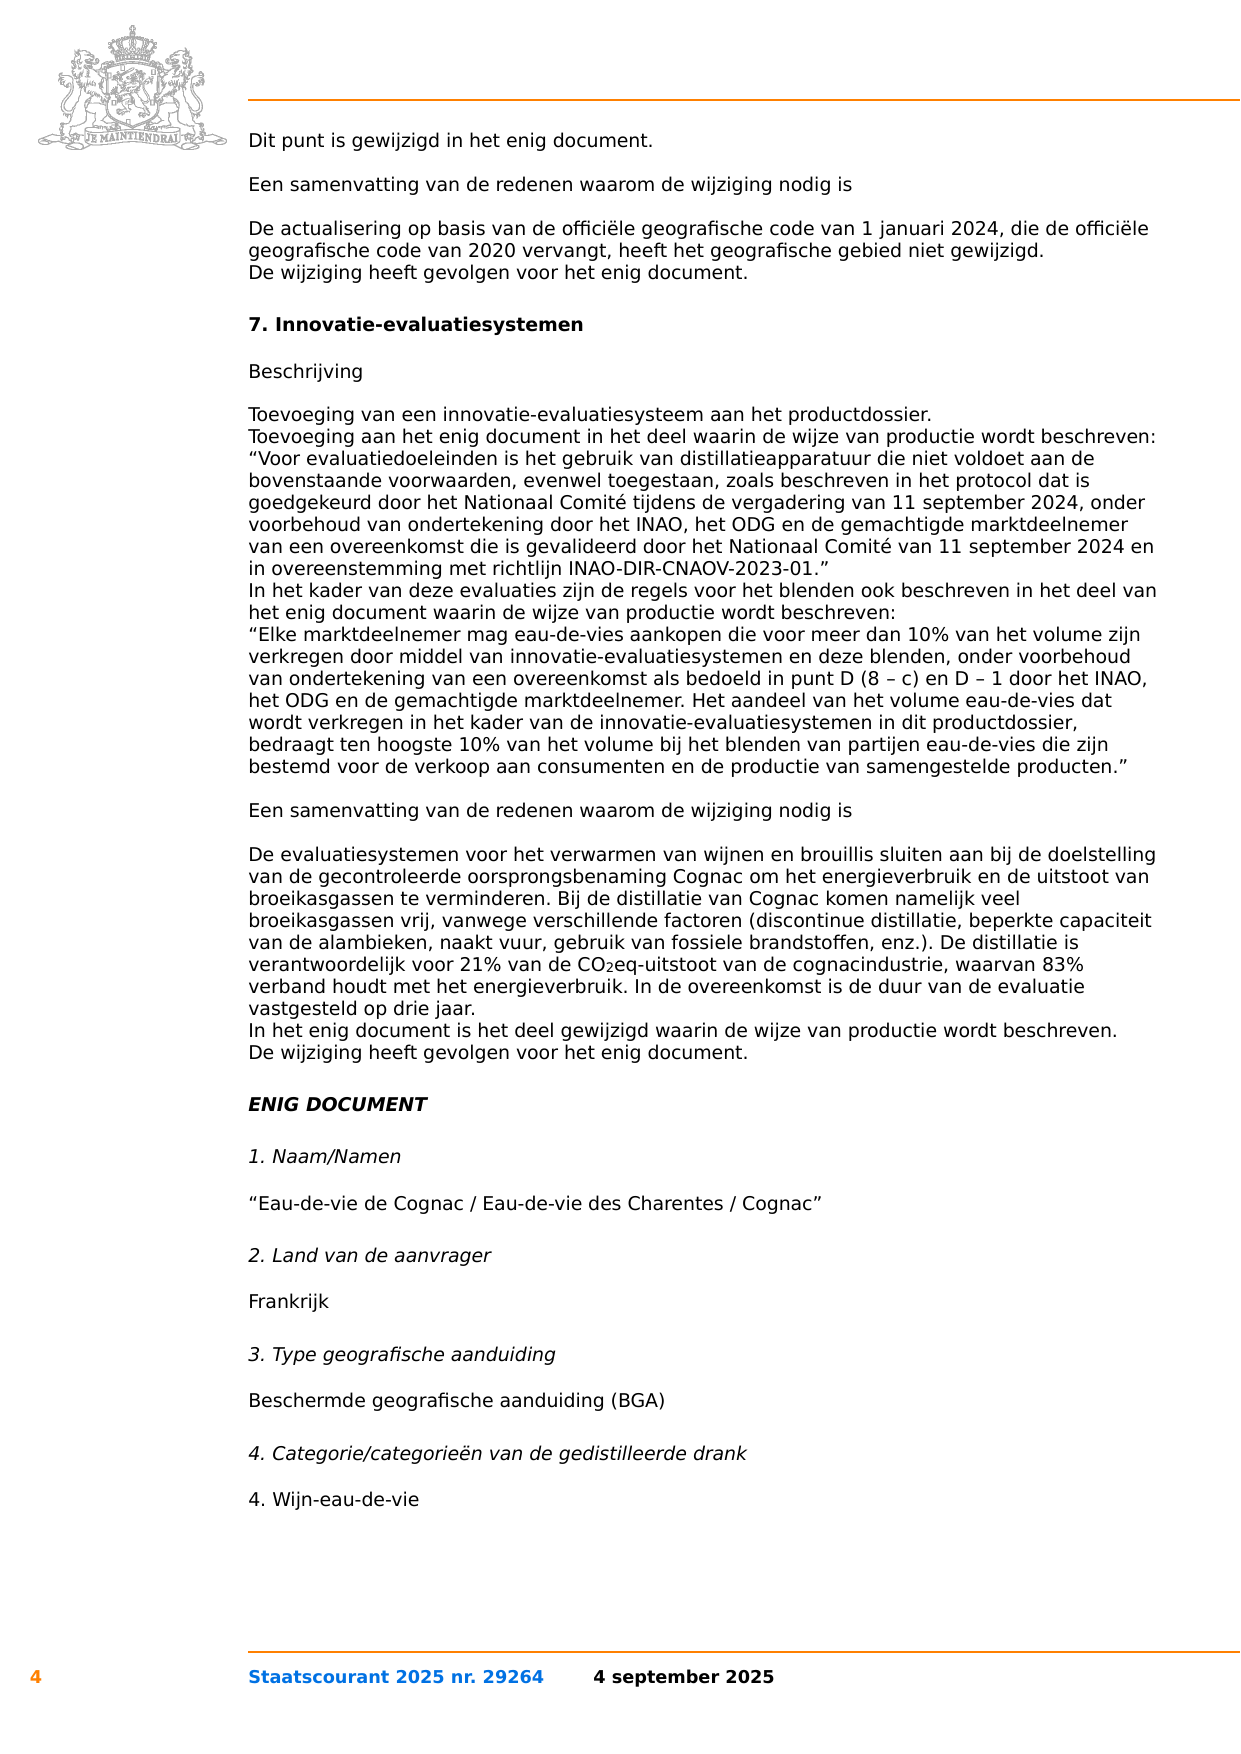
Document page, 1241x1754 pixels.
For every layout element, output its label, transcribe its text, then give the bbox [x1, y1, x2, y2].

text In het enig document is het deel gewijzigd waarin de wijze van productie wordt beschreven. [248, 1019, 1163, 1042]
subtitle 3. Type geografische aanduiding [248, 1343, 1163, 1365]
subtitle 1. Naam/Namen [248, 1146, 1163, 1167]
text “Eau-de-vie de Cognac / Eau-de-vie des Charentes / Cognac” [248, 1192, 1163, 1214]
text Beschermde geografische aanduiding (BGA) [248, 1390, 1163, 1412]
subtitle 2. Land van de aanvrager [248, 1244, 1163, 1266]
text De evaluatiesystemen voor het verwarmen van wijnen en brouillis sluiten aan bij de doelstelling van de gecontroleerde oorsprongsbenaming Cognac om het energieverbruik en de uitstoot van broeikasgassen te verminderen. Bij de distillatie van Cognac komen namelijk veel broeikasgassen vrij, vanwege verschillende factoren (discontinue distillatie, beperkte capaciteit van de alambieken, naakt vuur, gebruik van fossiele brandstoffen, enz.). De distillatie is verantwoordelijk voor 21% van de CO2eq-uitstoot van de cognacindustrie, waarvan 83% verband houdt met het energieverbruik. In de overeenkomst is de duur van de evaluatie vastgesteld op drie jaar. [248, 844, 1163, 1019]
text Toevoeging van een innovatie-evaluatiesysteem aan het productdossier. [248, 404, 1163, 426]
subtitle Beschrijving [248, 361, 1163, 382]
text Frankrijk [248, 1291, 1163, 1313]
subtitle Een samenvatting van de redenen waarom de wijziging nodig is [248, 174, 1163, 196]
subtitle Een samenvatting van de redenen waarom de wijziging nodig is [248, 800, 1163, 822]
text Dit punt is gewijzigd in het enig document. [248, 130, 1163, 152]
text “Elke marktdeelnemer mag eau-de-vies aankopen die voor meer dan 10% van het volume zijn verkregen door middel van innovatie-evaluatiesystemen en deze blenden, onder voorbehoud van ondertekening van een overeenkomst als bedoeld in punt D (8 – c) en D – 1 door het INAO, het ODG en de gemachtigde marktdeelnemer. Het aandeel van het volume eau-de-vies dat wordt verkregen in het kader van de innovatie-evaluatiesystemen in dit productdossier, bedraagt ten hoogste 10% van het volume bij het blenden van partijen eau-de-vies die zijn bestemd voor de verkoop aan consumenten en de productie van samengestelde producten.” [248, 624, 1163, 778]
text In het kader van deze evaluaties zijn de regels voor het blenden ook beschreven in het deel van het enig document waarin de wijze van productie wordt beschreven: [248, 580, 1163, 624]
text De wijziging heeft gevolgen voor het enig document. [248, 1042, 1163, 1063]
text De actualisering op basis van de officiële geografische code van 1 januari 2024, die de officiële geografische code van 2020 vervangt, heeft het geografische gebied niet gewijzigd. [248, 218, 1163, 262]
picture [38, 25, 227, 150]
text “Voor evaluatiedoeleinden is het gebruik van distillatieapparatuur die niet voldoet aan de bovenstaande voorwaarden, evenwel toegestaan, zoals beschreven in het protocol dat is goedgekeurd door het Nationaal Comité tijdens de vergadering van 11 september 2024, onder voorbehoud van ondertekening door het INAO, het ODG en de gemachtigde marktdeelnemer van een overeenkomst die is gevalideerd door het Nationaal Comité van 11 september 2024 en in overeenstemming met richtlijn INAO-DIR-CNAOV-2023-01.” [248, 448, 1163, 580]
text Toevoeging aan het enig document in het deel waarin de wijze van productie wordt beschreven: [248, 426, 1163, 448]
subtitle ENIG DOCUMENT [248, 1093, 1163, 1116]
subtitle 4. Categorie/categorieën van de gedistilleerde drank [248, 1442, 1163, 1464]
text 4. Wijn-eau-de-vie [248, 1489, 1163, 1511]
text De wijziging heeft gevolgen voor het enig document. [248, 262, 1163, 283]
subtitle 7. Innovatie-evaluatiesystemen [248, 313, 1163, 336]
